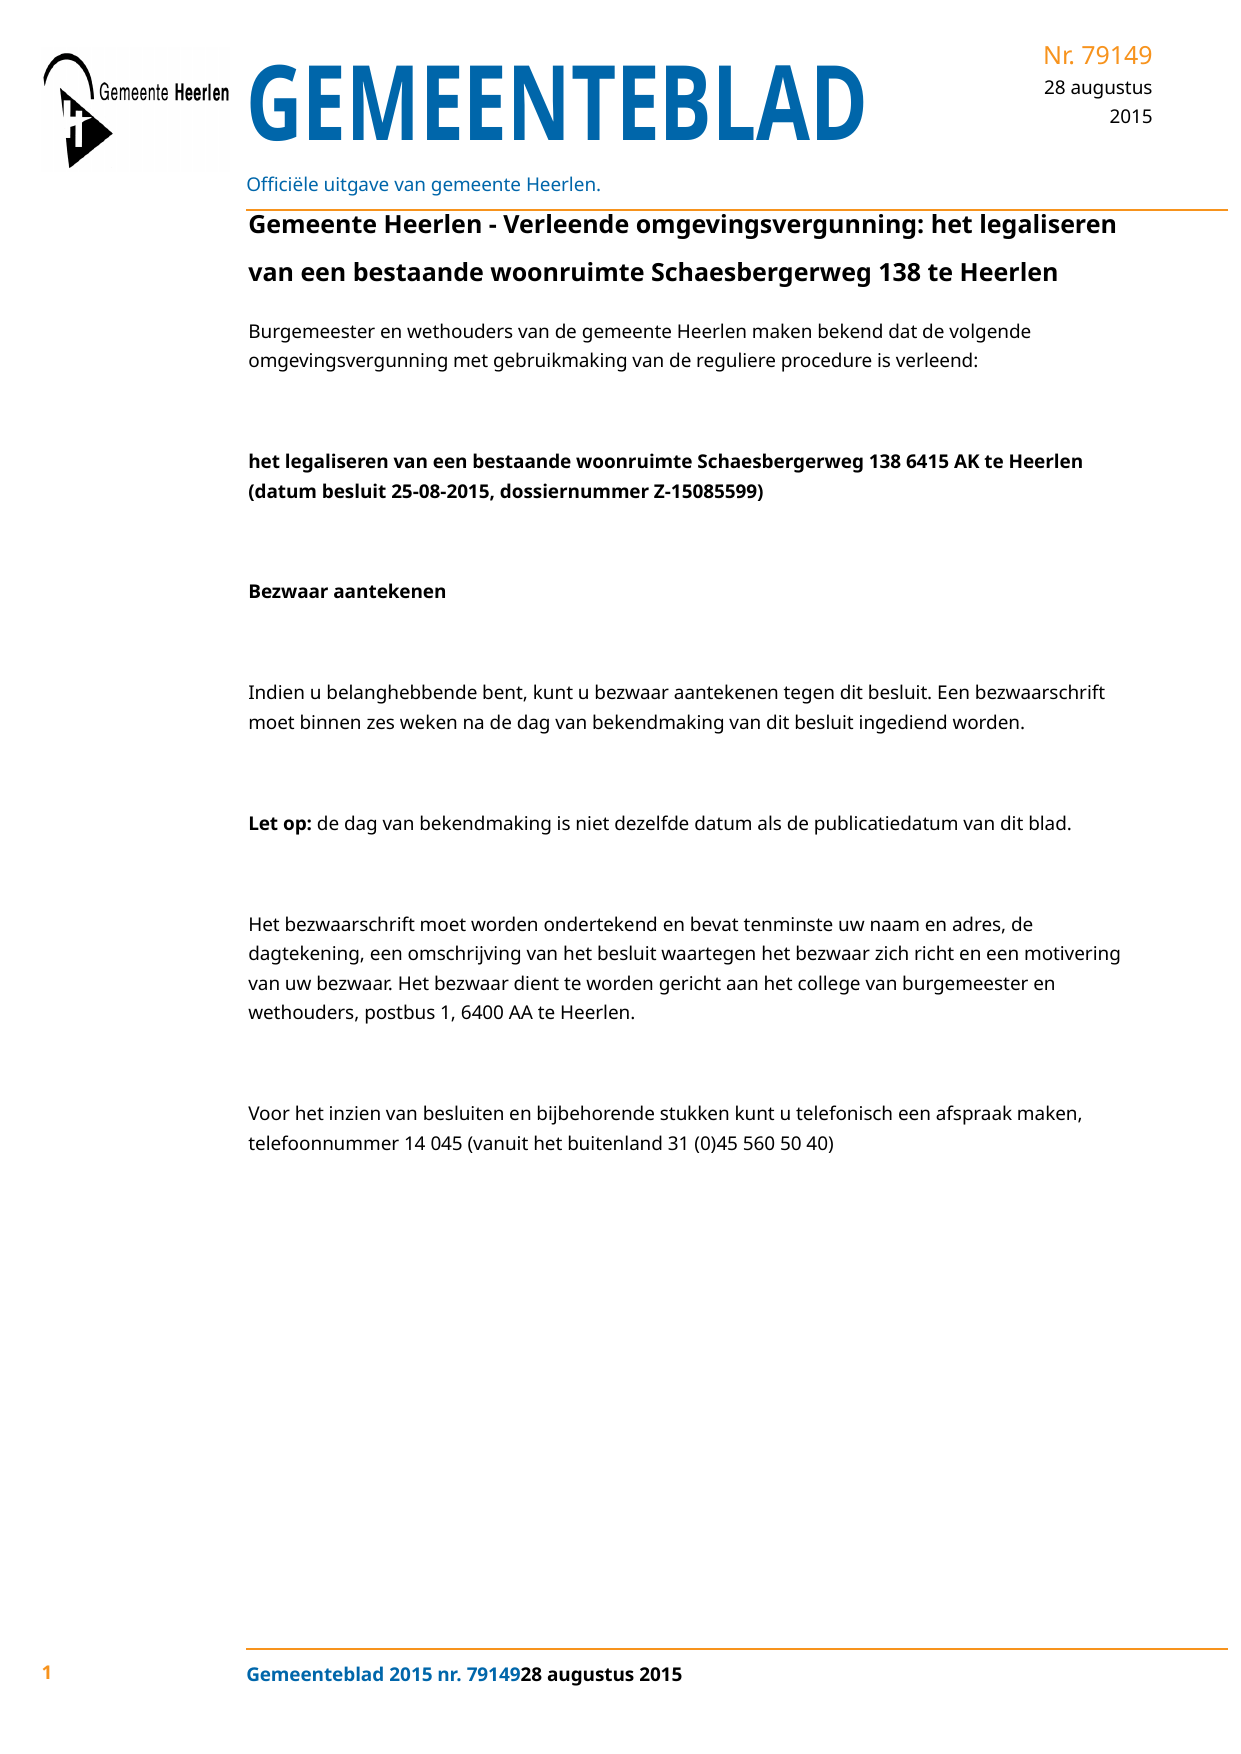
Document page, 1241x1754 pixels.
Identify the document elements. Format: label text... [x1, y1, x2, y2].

text Let op: de dag van bekendmaking is niet dezelfde datum als de publicatiedatum van dit blad. [248, 810, 1152, 836]
text Gemeente Heerlen - Verleende omgevingsvergunning: het legaliseren van een bestaande woonruimte Schaesbergerweg 138 te Heerlen [248, 211, 1152, 288]
text Voor het inzien van besluiten en bijbehorende stukken kunt u telefonisch een afspraak maken, telefoonnummer 14 045 (vanuit het buitenland 31 (0)45 560 50 40) [248, 1100, 1152, 1156]
text Indien u belanghebbende bent, kunt u bezwaar aantekenen tegen dit besluit. Een bezwaarschrift moet binnen zes weken na de dag van bekendmaking van dit besluit ingediend worden. [248, 679, 1152, 735]
text Het bezwaarschrift moet worden ondertekend en bevat tenminste uw naam en adres, de dagtekening, een omschrijving van het besluit waartegen het bezwaar zich richt en een motivering van uw bezwaar. Het bezwaar dient te worden gericht aan het college van burgemeester en wethouders, postbus 1, 6400 AA te Heerlen. [248, 911, 1152, 1025]
text het legaliseren van een bestaande woonruimte Schaesbergerweg 138 6415 AK te Heerlen (datum besluit 25-08-2015, dossiernummer Z-15085599) [248, 448, 1152, 504]
text Bezwaar aantekenen [248, 579, 1152, 604]
picture [41, 47, 231, 172]
text Burgemeester en wethouders van de gemeente Heerlen maken bekend dat de volgende omgevingsvergunning met gebruikmaking van de reguliere procedure is verleend: [248, 318, 1152, 373]
